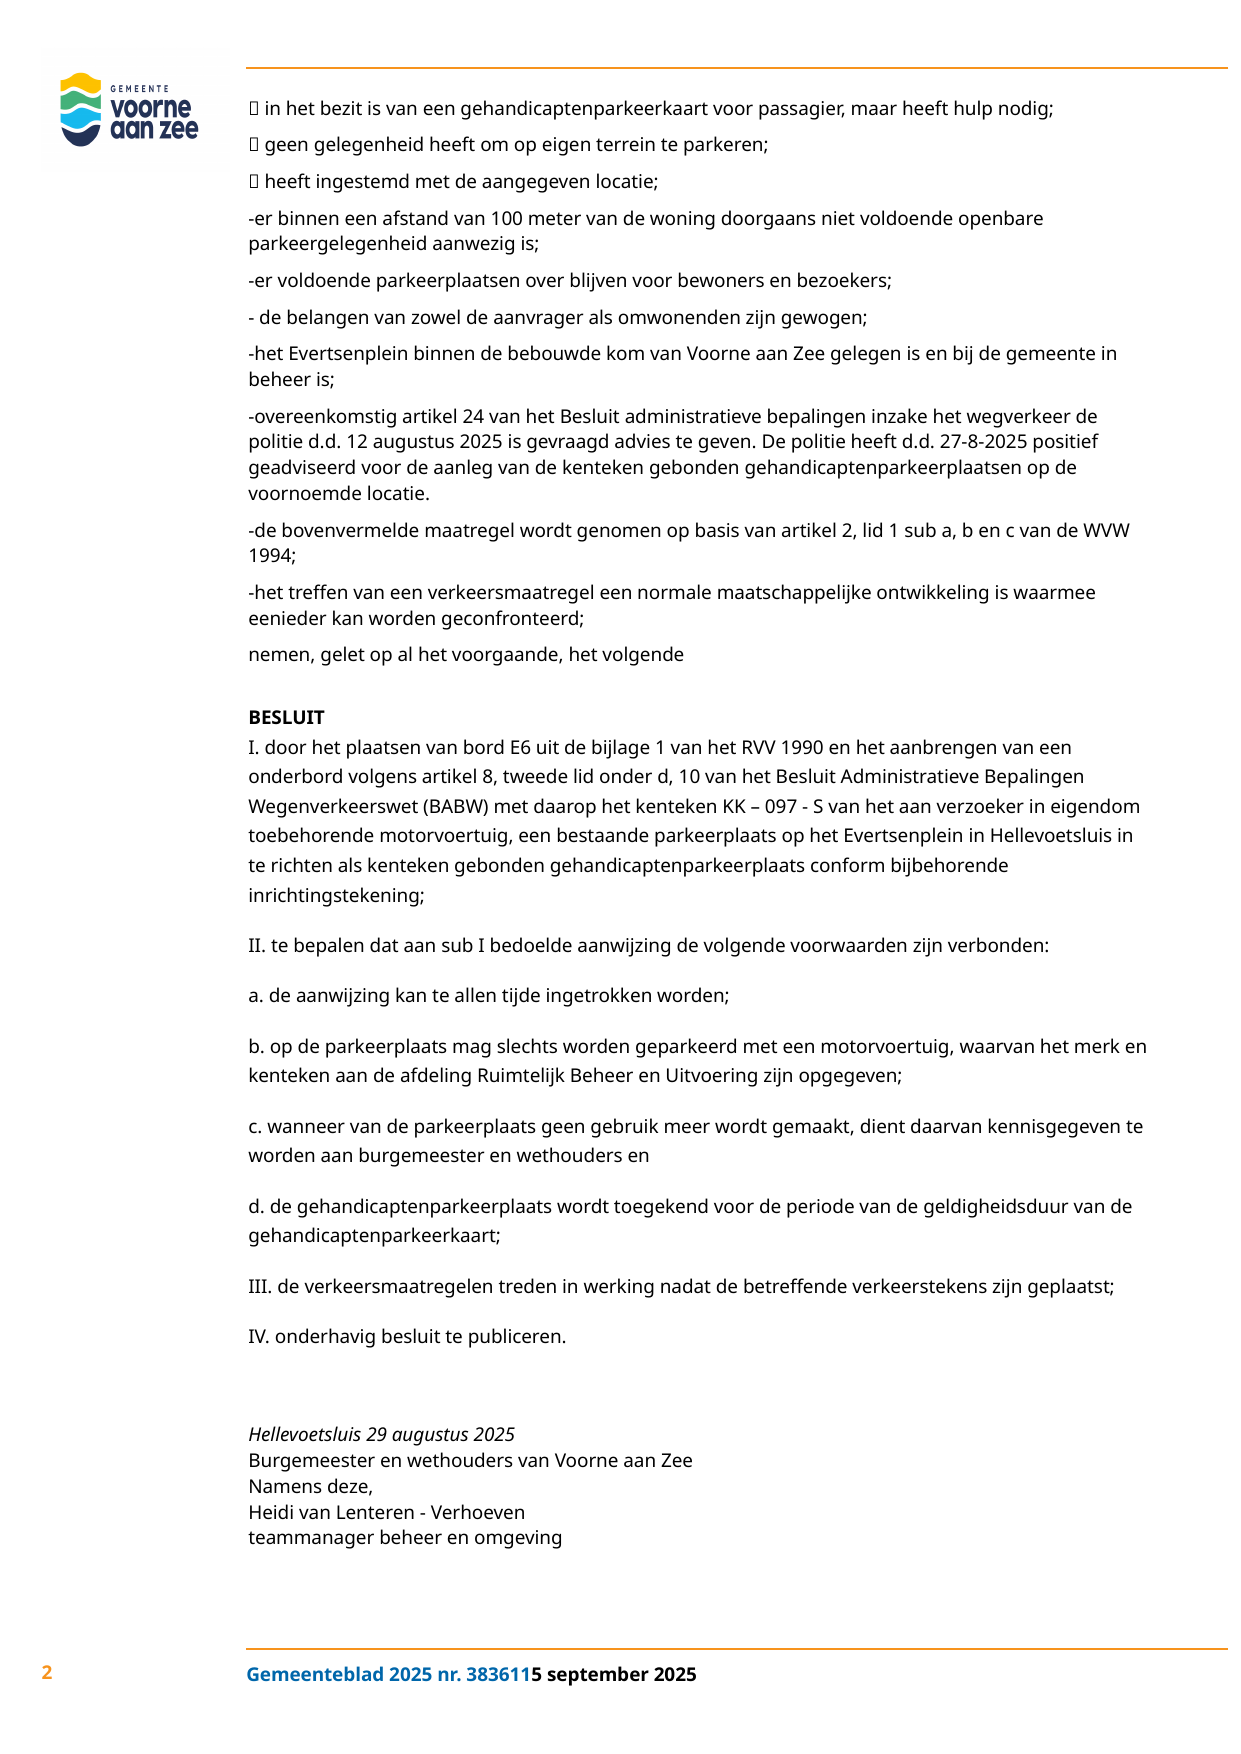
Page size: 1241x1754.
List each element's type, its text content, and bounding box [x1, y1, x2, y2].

text b. op de parkeerplaats mag slechts worden geparkeerd met een motorvoertuig, waarvan het merk en kenteken aan de afdeling Ruimtelijk Beheer en Uitvoering zijn opgegeven; [248, 1033, 1152, 1088]
text d. de gehandicaptenparkeerplaats wordt toegekend voor de periode van de geldigheidsduur van de gehandicaptenparkeerkaart; [248, 1193, 1152, 1248]
text c. wanneer van de parkeerplaats geen gebruik meer wordt gemaakt, dient daarvan kennisgegeven te worden aan burgemeester en wethouders en [248, 1113, 1152, 1168]
text -overeenkomstig artikel 24 van het Besluit administratieve bepalingen inzake het wegverkeer de politie d.d. 12 augustus 2025 is gevraagd advies te geven. De politie heeft d.d. 27-8-2025 positief geadviseerd voor de aanleg van de kenteken gebonden gehandicaptenparkeerplaatsen op de voornoemde locatie. [248, 403, 1152, 506]
text nemen, gelet op al het voorgaande, het volgende [248, 642, 1152, 667]
text Hellevoetsluis 29 augustus 2025 [248, 1422, 1152, 1447]
text IV. onderhavig besluit te publiceren. [248, 1323, 1152, 1349]
text -er binnen een afstand van 100 meter van de woning doorgaans niet voldoende openbare parkeergelegenheid aanwezig is; [248, 205, 1152, 256]
text BESLUIT [248, 704, 1152, 730]
text - de belangen van zowel de aanvrager als omwonenden zijn gewogen; [248, 304, 1152, 329]
text III. de verkeersmaatregelen treden in werking nadat de betreffende verkeerstekens zijn geplaatst; [248, 1273, 1152, 1299]
text  geen gelegenheid heeft om op eigen terrein te parkeren; [248, 131, 1152, 157]
text teammanager beheer en omgeving [248, 1524, 1152, 1550]
text -het Evertsenplein binnen de bebouwde kom van Voorne aan Zee gelegen is en bij de gemeente in beheer is; [248, 341, 1152, 392]
text -het treffen van een verkeersmaatregel een normale maatschappelijke ontwikkeling is waarmee eenieder kan worden geconfronteerd; [248, 579, 1152, 631]
text  heeft ingestemd met de aangegeven locatie; [248, 168, 1152, 194]
text -er voldoende parkeerplaatsen over blijven voor bewoners en bezoekers; [248, 267, 1152, 293]
text Namens deze, [248, 1473, 1152, 1499]
picture [41, 47, 231, 172]
text a. de aanwijzing kan te allen tijde ingetrokken worden; [248, 983, 1152, 1008]
text Burgemeester en wethouders van Voorne aan Zee [248, 1447, 1152, 1473]
text Heidi van Lenteren - Verhoeven [248, 1499, 1152, 1524]
text  in het bezit is van een gehandicaptenparkeerkaart voor passagier, maar heeft hulp nodig; [248, 95, 1152, 121]
text II. te bepalen dat aan sub I bedoelde aanwijzing de volgende voorwaarden zijn verbonden: [248, 932, 1152, 958]
text -de bovenvermelde maatregel wordt genomen op basis van artikel 2, lid 1 sub a, b en c van de WVW 1994; [248, 517, 1152, 568]
text I. door het plaatsen van bord E6 uit de bijlage 1 van het RVV 1990 en het aanbrengen van een onderbord volgens artikel 8, tweede lid onder d, 10 van het Besluit Administratieve Bepalingen Wegenverkeerswet (BABW) met daarop het kenteken KK – 097 - S van het aan verzoeker in eigendom toebehorende motorvoertuig, een bestaande parkeerplaats op het Evertsenplein in Hellevoetsluis in te richten als kenteken gebonden gehandicaptenparkeerplaats conform bijbehorende inrichtingstekening; [248, 734, 1152, 907]
